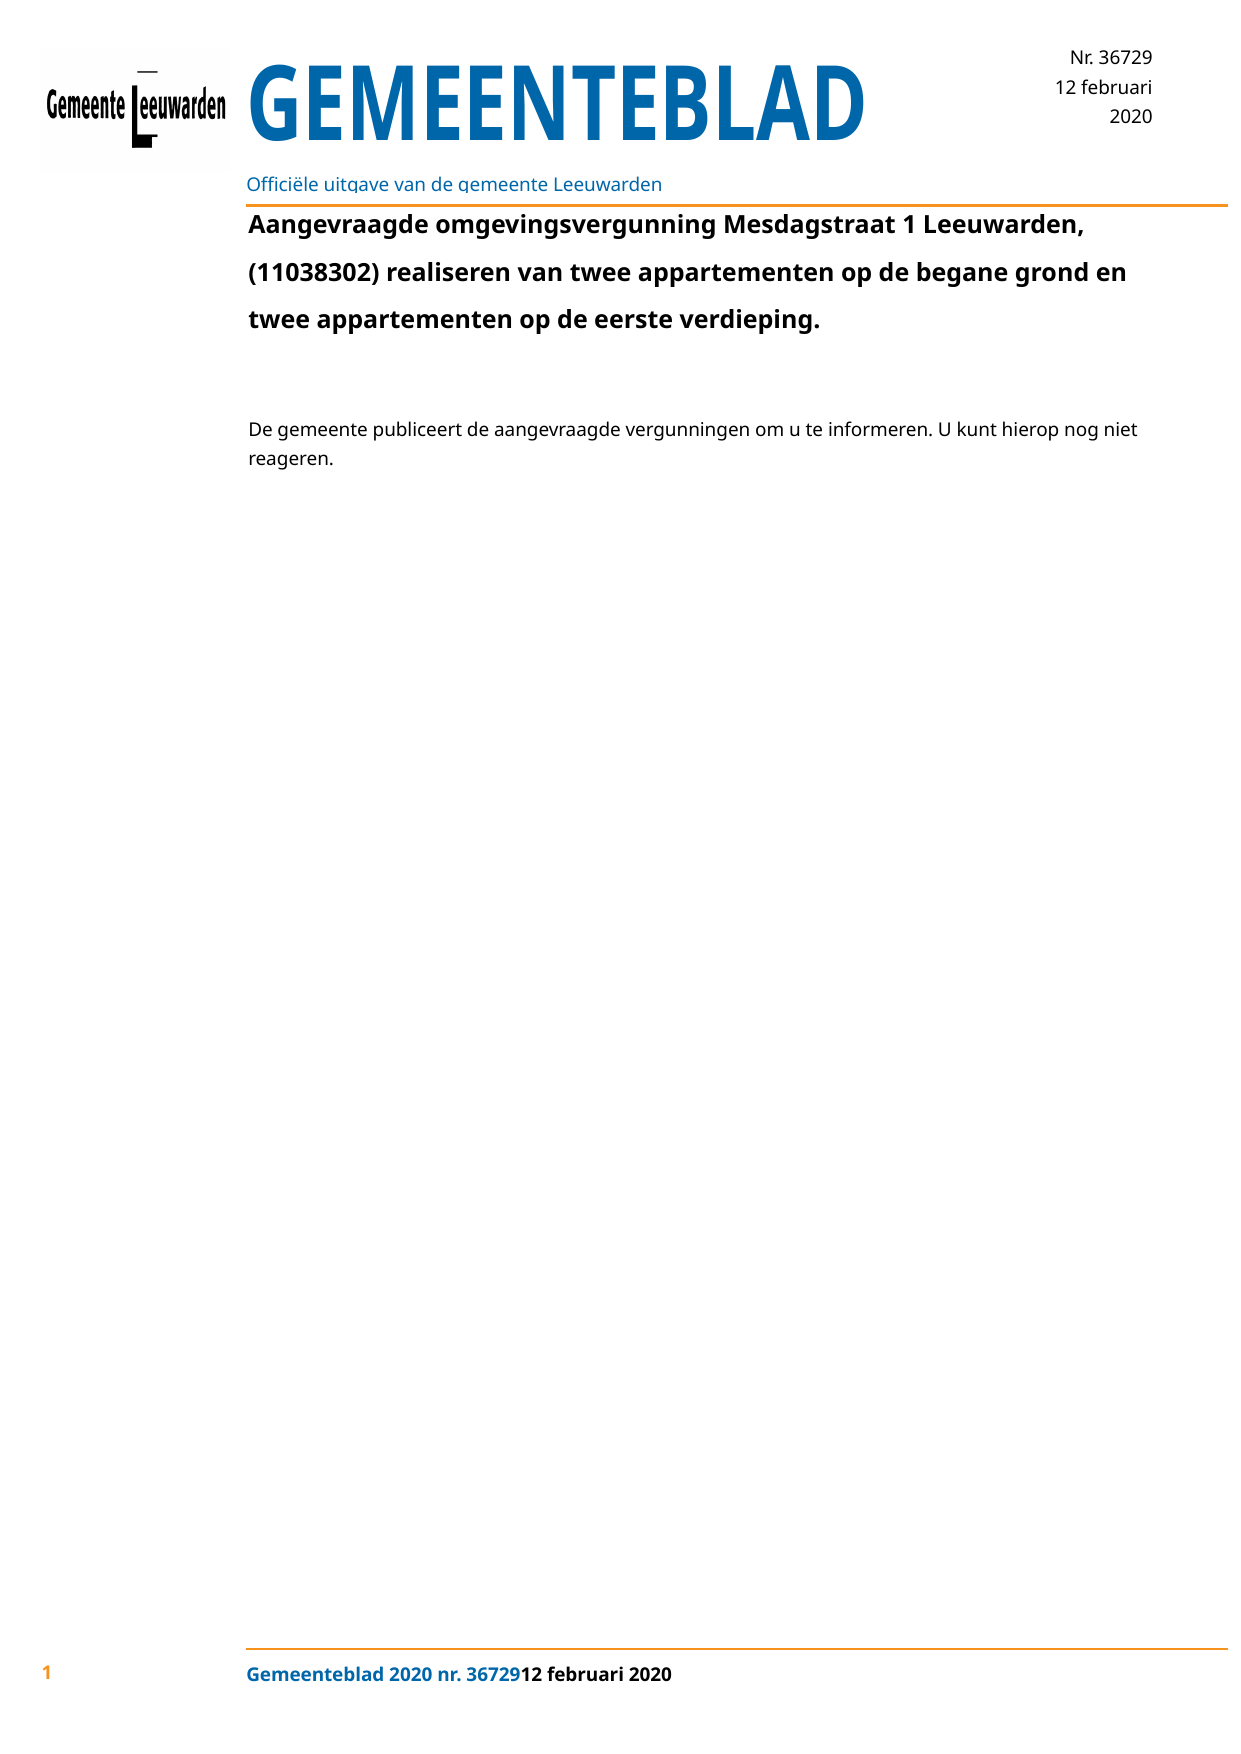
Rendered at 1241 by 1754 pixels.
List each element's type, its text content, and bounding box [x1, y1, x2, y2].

text Aangevraagde omgevingsvergunning Mesdagstraat 1 Leeuwarden, (11038302) realiseren van twee appartementen op de begane grond en twee appartementen op de eerste verdieping. [248, 207, 1152, 336]
picture [41, 47, 231, 172]
text De gemeente publiceert de aangevraagde vergunningen om u te informeren. U kunt hierop nog niet reageren. [248, 416, 1152, 471]
